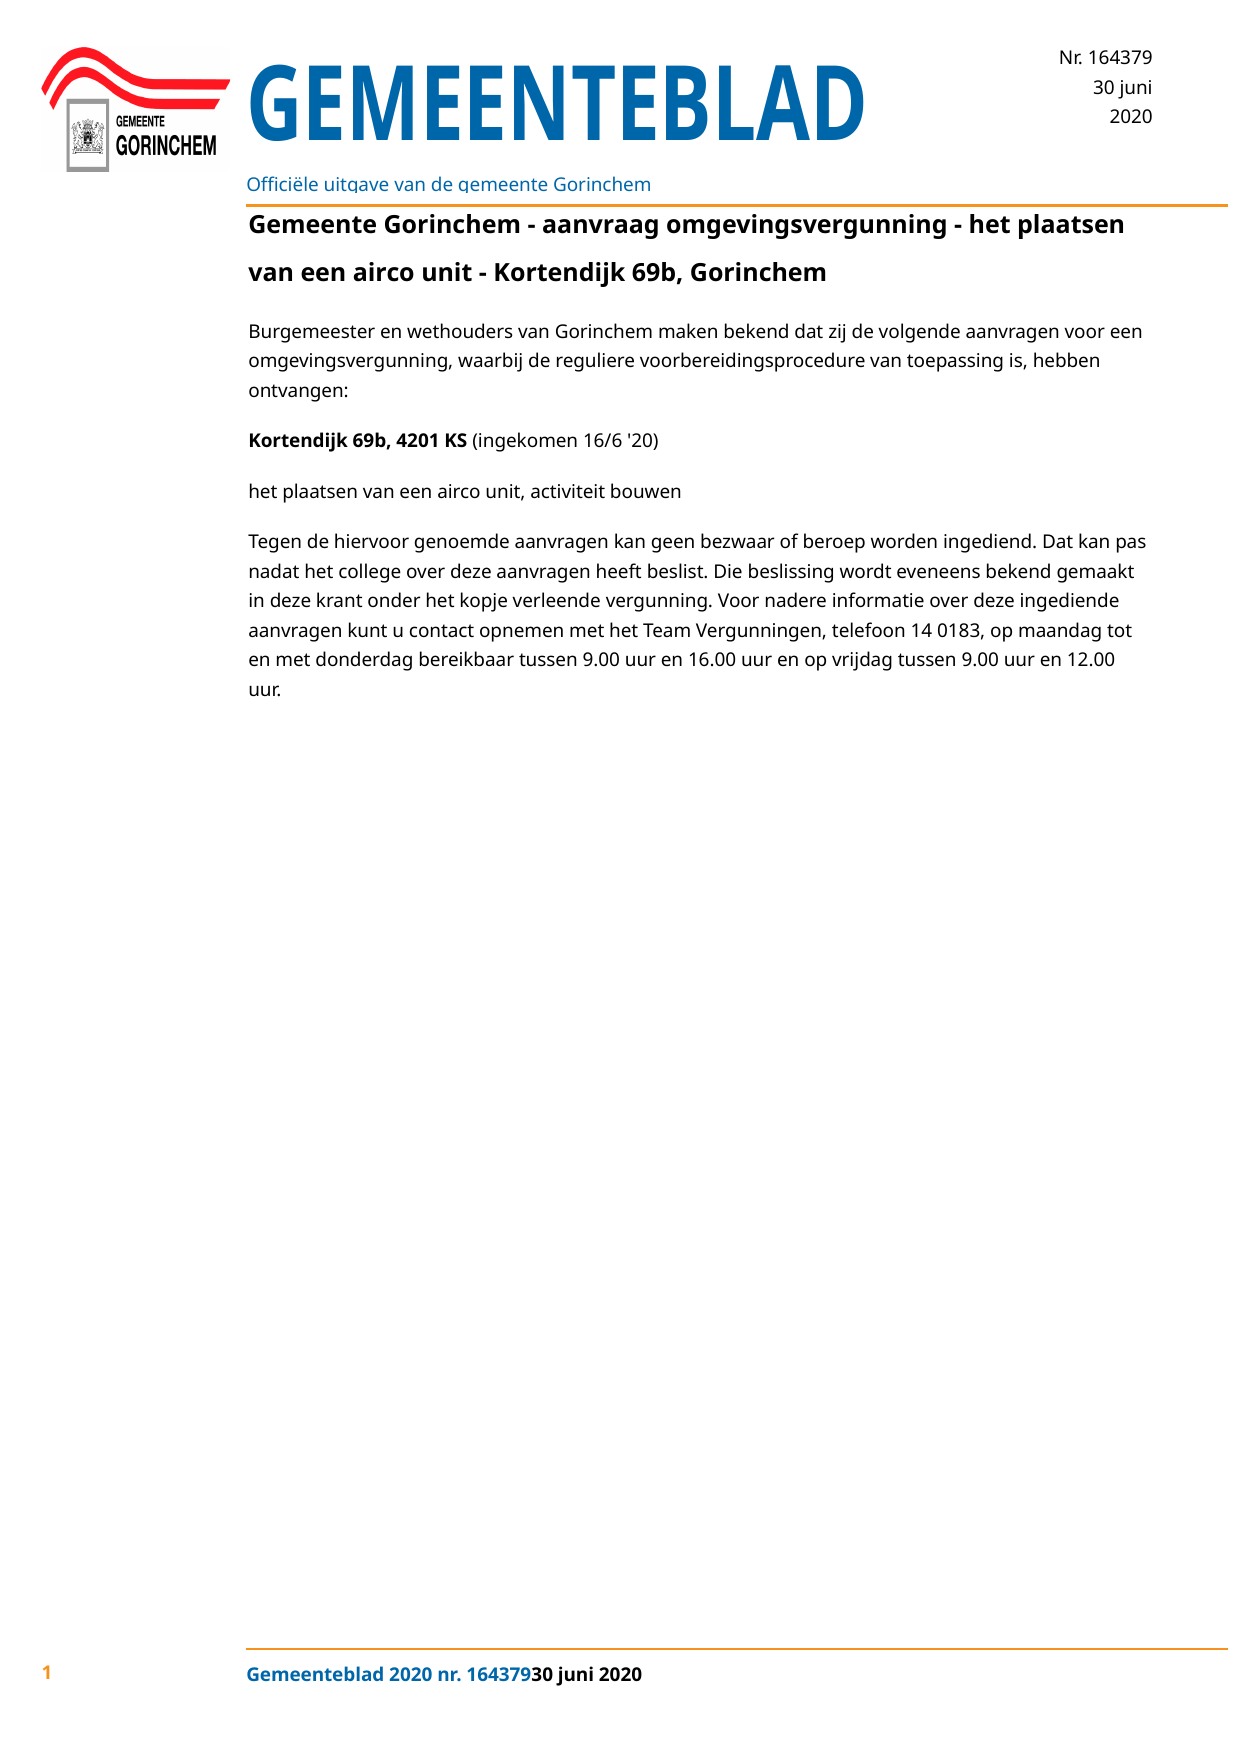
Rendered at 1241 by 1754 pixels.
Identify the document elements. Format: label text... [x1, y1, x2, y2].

text Gemeente Gorinchem - aanvraag omgevingsvergunning - het plaatsen van een airco unit - Kortendijk 69b, Gorinchem [248, 207, 1152, 288]
text Tegen de hiervoor genoemde aanvragen kan geen bezwaar of beroep worden ingediend. Dat kan pas nadat het college over deze aanvragen heeft beslist. Die beslissing wordt eveneens bekend gemaakt in deze krant onder het kopje verleende vergunning. Voor nadere informatie over deze ingediende aanvragen kunt u contact opnemen met het Team Vergunningen, telefoon 14 0183, op maandag tot en met donderdag bereikbaar tussen 9.00 uur en 16.00 uur en op vrijdag tussen 9.00 uur en 12.00 uur. [248, 528, 1152, 702]
picture [41, 47, 231, 172]
text Kortendijk 69b, 4201 KS (ingekomen 16/6 '20) [248, 427, 1152, 453]
text het plaatsen van een airco unit, activiteit bouwen [248, 478, 1152, 504]
text Burgemeester en wethouders van Gorinchem maken bekend dat zij de volgende aanvragen voor een omgevingsvergunning, waarbij de reguliere voorbereidingsprocedure van toepassing is, hebben ontvangen: [248, 318, 1152, 403]
